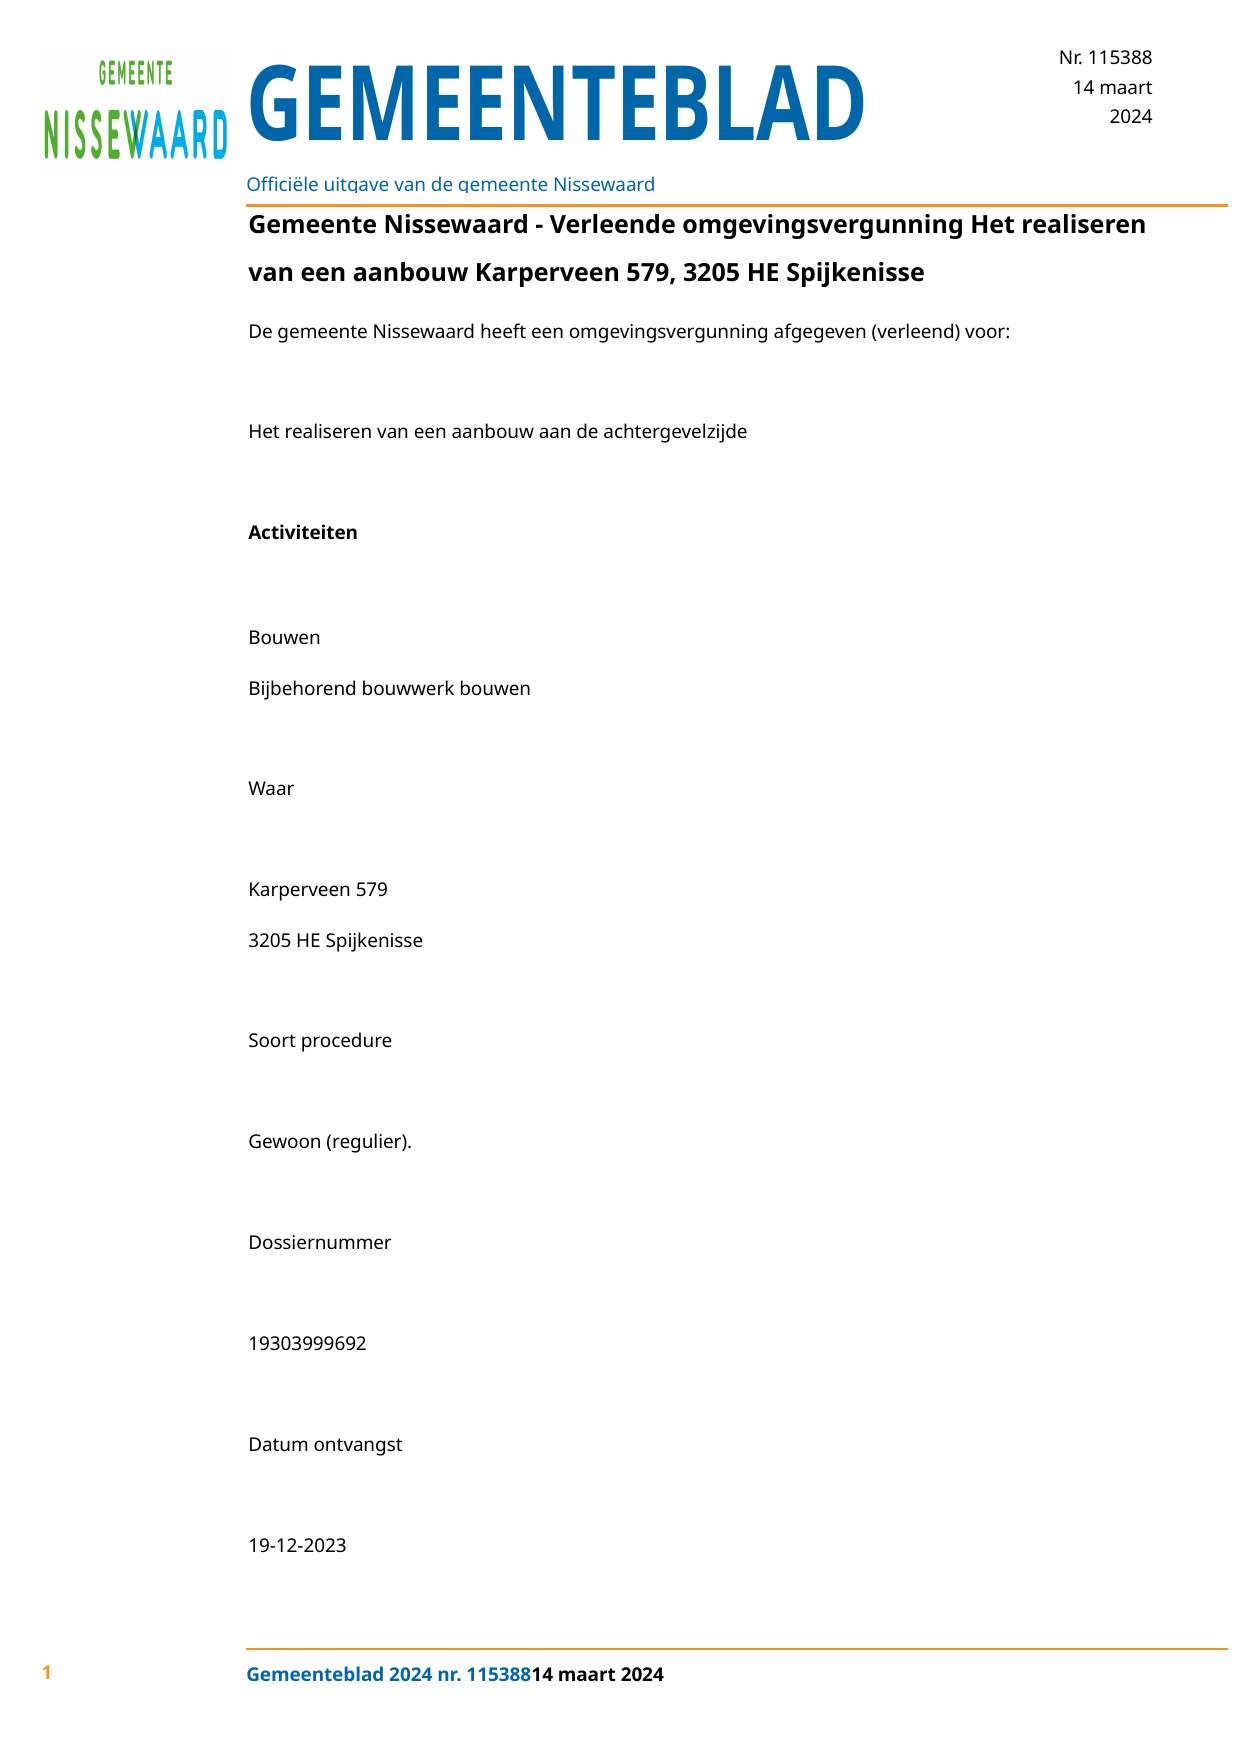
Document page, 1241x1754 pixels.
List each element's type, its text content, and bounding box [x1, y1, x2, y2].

text Dossiernummer [248, 1229, 1152, 1255]
text Activiteiten [248, 519, 1152, 545]
picture [41, 47, 231, 172]
text 19-12-2023 [248, 1532, 1152, 1558]
text Gewoon (regulier). [248, 1128, 1152, 1154]
text Bijbehorend bouwwerk bouwen [248, 675, 1152, 701]
text 19303999692 [248, 1330, 1152, 1356]
text Bouwen [248, 624, 1152, 650]
text Soort procedure [248, 1028, 1152, 1053]
text 3205 HE Spijkenisse [248, 927, 1152, 953]
text Gemeente Nissewaard - Verleende omgevingsvergunning Het realiseren van een aanbouw Karperveen 579, 3205 HE Spijkenisse [248, 207, 1152, 288]
text Datum ontvangst [248, 1431, 1152, 1457]
text Het realiseren van een aanbouw aan de achtergevelzijde [248, 419, 1152, 444]
text Karperveen 579 [248, 876, 1152, 902]
text Waar [248, 776, 1152, 801]
text De gemeente Nissewaard heeft een omgevingsvergunning afgegeven (verleend) voor: [248, 318, 1152, 344]
text ﻿ [248, 570, 1152, 599]
